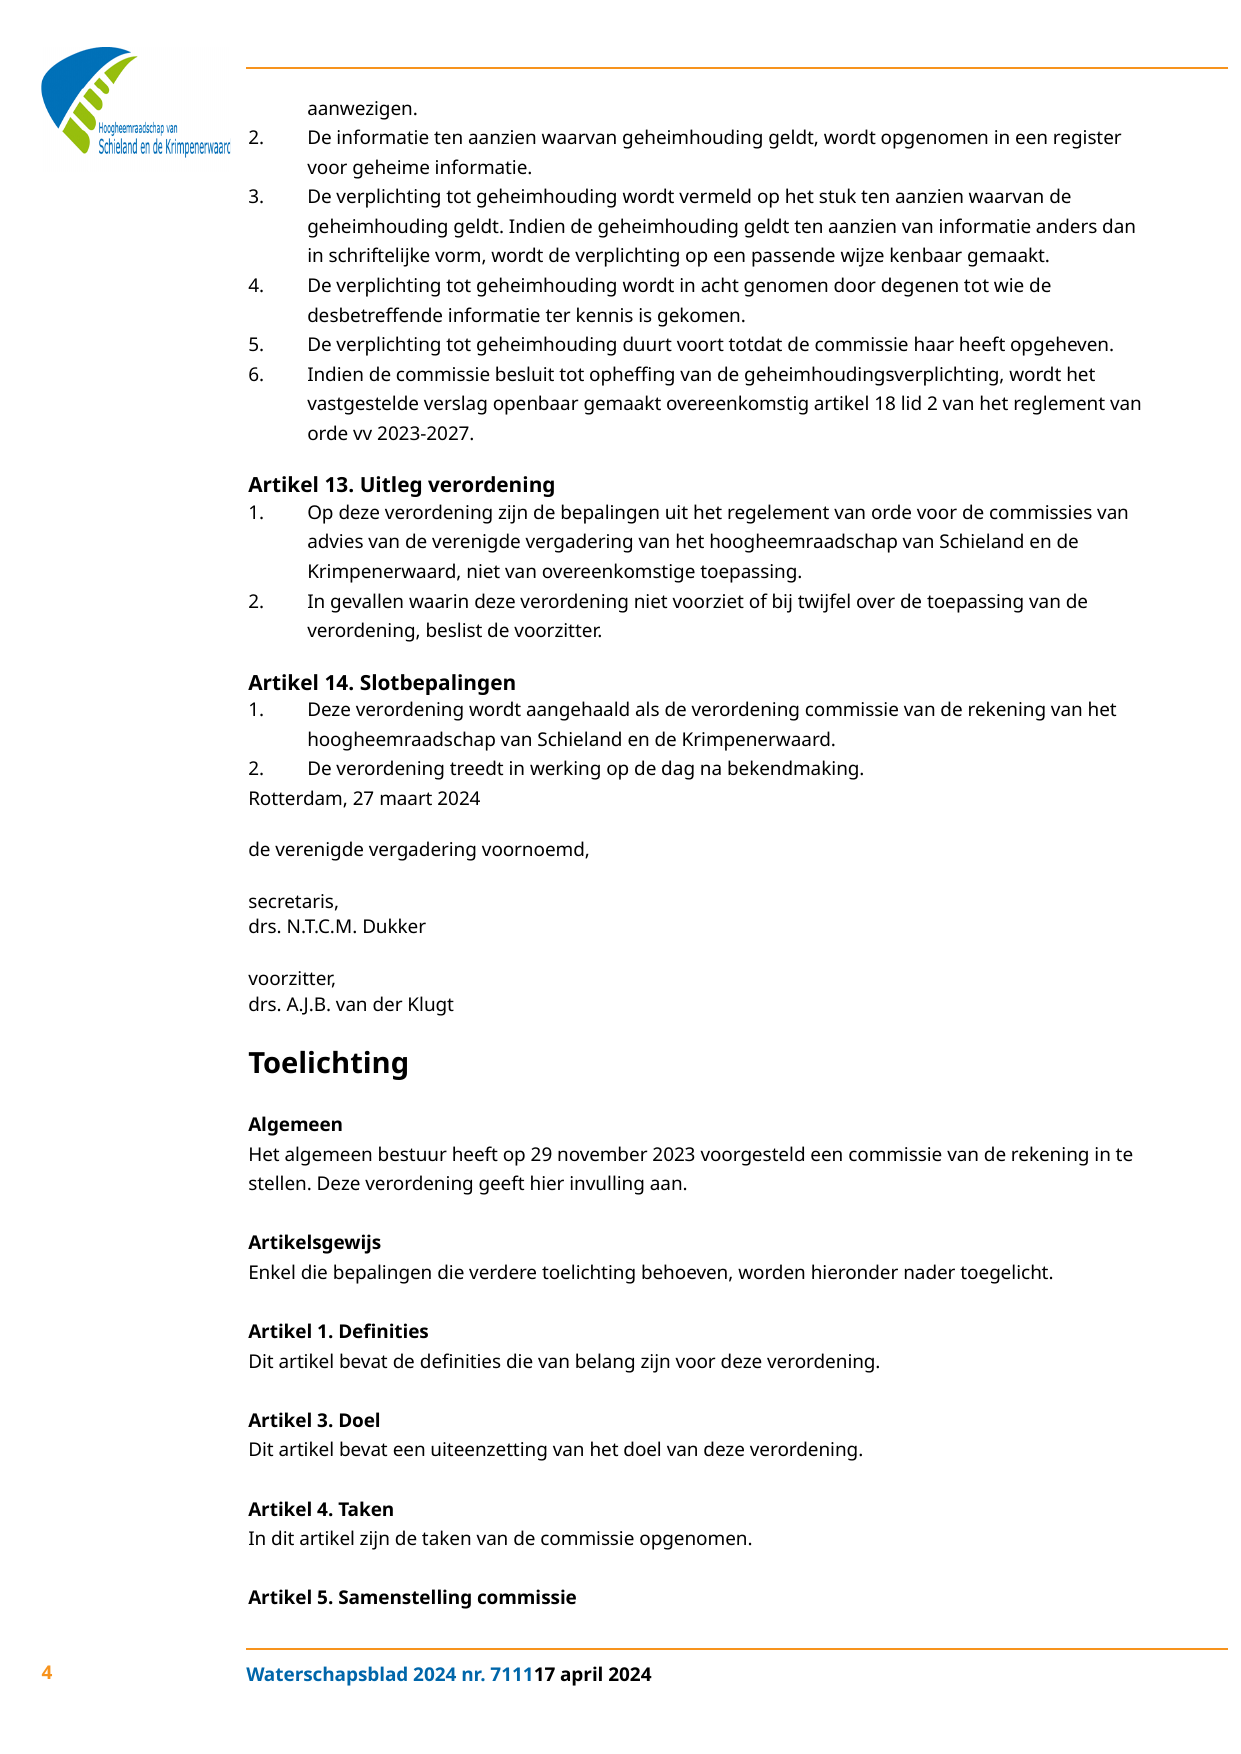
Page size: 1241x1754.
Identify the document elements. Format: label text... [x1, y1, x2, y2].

text Artikel 5. Samenstelling commissie [248, 1584, 1152, 1610]
text Artikel 14. Slotbepalingen [248, 668, 1152, 696]
list De verplichting tot geheimhouding wordt in acht genomen door degenen tot wie de desbetreffende informatie ter kennis is gekomen. [248, 272, 1152, 328]
text drs. N.T.C.M. Dukker [248, 914, 1152, 939]
text Dit artikel bevat de definities die van belang zijn voor deze verordening. [248, 1348, 1152, 1373]
text In dit artikel zijn de taken van de commissie opgenomen. [248, 1525, 1152, 1551]
list In gevallen waarin deze verordening niet voorziet of bij twijfel over de toepassing van de verordening, beslist de voorzitter. [248, 588, 1152, 643]
list aanwezigen. [248, 95, 1152, 121]
list Indien de commissie besluit tot opheffing van de geheimhoudingsverplichting, wordt het vastgestelde verslag openbaar gemaakt overeenkomstig artikel 18 lid 2 van het reglement van orde vv 2023-2027. [248, 361, 1152, 446]
picture [41, 47, 231, 172]
text Het algemeen bestuur heeft op 29 november 2023 voorgesteld een commissie van de rekening in te stellen. Deze verordening geeft hier invulling aan. [248, 1141, 1152, 1196]
text de verenigde vergadering voornoemd, [248, 836, 1152, 862]
text voorzitter, [248, 965, 1152, 991]
list De verordening treedt in werking op de dag na bekendmaking. [248, 755, 1152, 781]
text Toelichting [248, 1042, 1152, 1082]
text secretaris, [248, 888, 1152, 914]
list De verplichting tot geheimhouding wordt vermeld op het stuk ten aanzien waarvan de geheimhouding geldt. Indien de geheimhouding geldt ten aanzien van informatie anders dan in schriftelijke vorm, wordt de verplichting op een passende wijze kenbaar gemaakt. [248, 183, 1152, 268]
list De informatie ten aanzien waarvan geheimhouding geldt, wordt opgenomen in een register voor geheime informatie. [248, 124, 1152, 180]
list Op deze verordening zijn de bepalingen uit het regelement van orde voor de commissies van advies van de verenigde vergadering van het hoogheemraadschap van Schieland en de Krimpenerwaard, niet van overeenkomstige toepassing. [248, 499, 1152, 584]
text Artikel 4. Taken [248, 1496, 1152, 1521]
text Rotterdam, 27 maart 2024 [248, 785, 1152, 811]
text Algemeen [248, 1111, 1152, 1137]
text Dit artikel bevat een uiteenzetting van het doel van deze verordening. [248, 1437, 1152, 1462]
list Deze verordening wordt aangehaald als de verordening commissie van de rekening van het hoogheemraadschap van Schieland en de Krimpenerwaard. [248, 696, 1152, 752]
text Enkel die bepalingen die verdere toelichting behoeven, worden hieronder nader toegelicht. [248, 1259, 1152, 1285]
text Artikelsgewijs [248, 1229, 1152, 1255]
text Artikel 1. Definities [248, 1318, 1152, 1344]
text Artikel 13. Uitleg verordening [248, 471, 1152, 499]
list De verplichting tot geheimhouding duurt voort totdat de commissie haar heeft opgeheven. [248, 331, 1152, 357]
text drs. A.J.B. van der Klugt [248, 991, 1152, 1017]
text Artikel 3. Doel [248, 1407, 1152, 1433]
